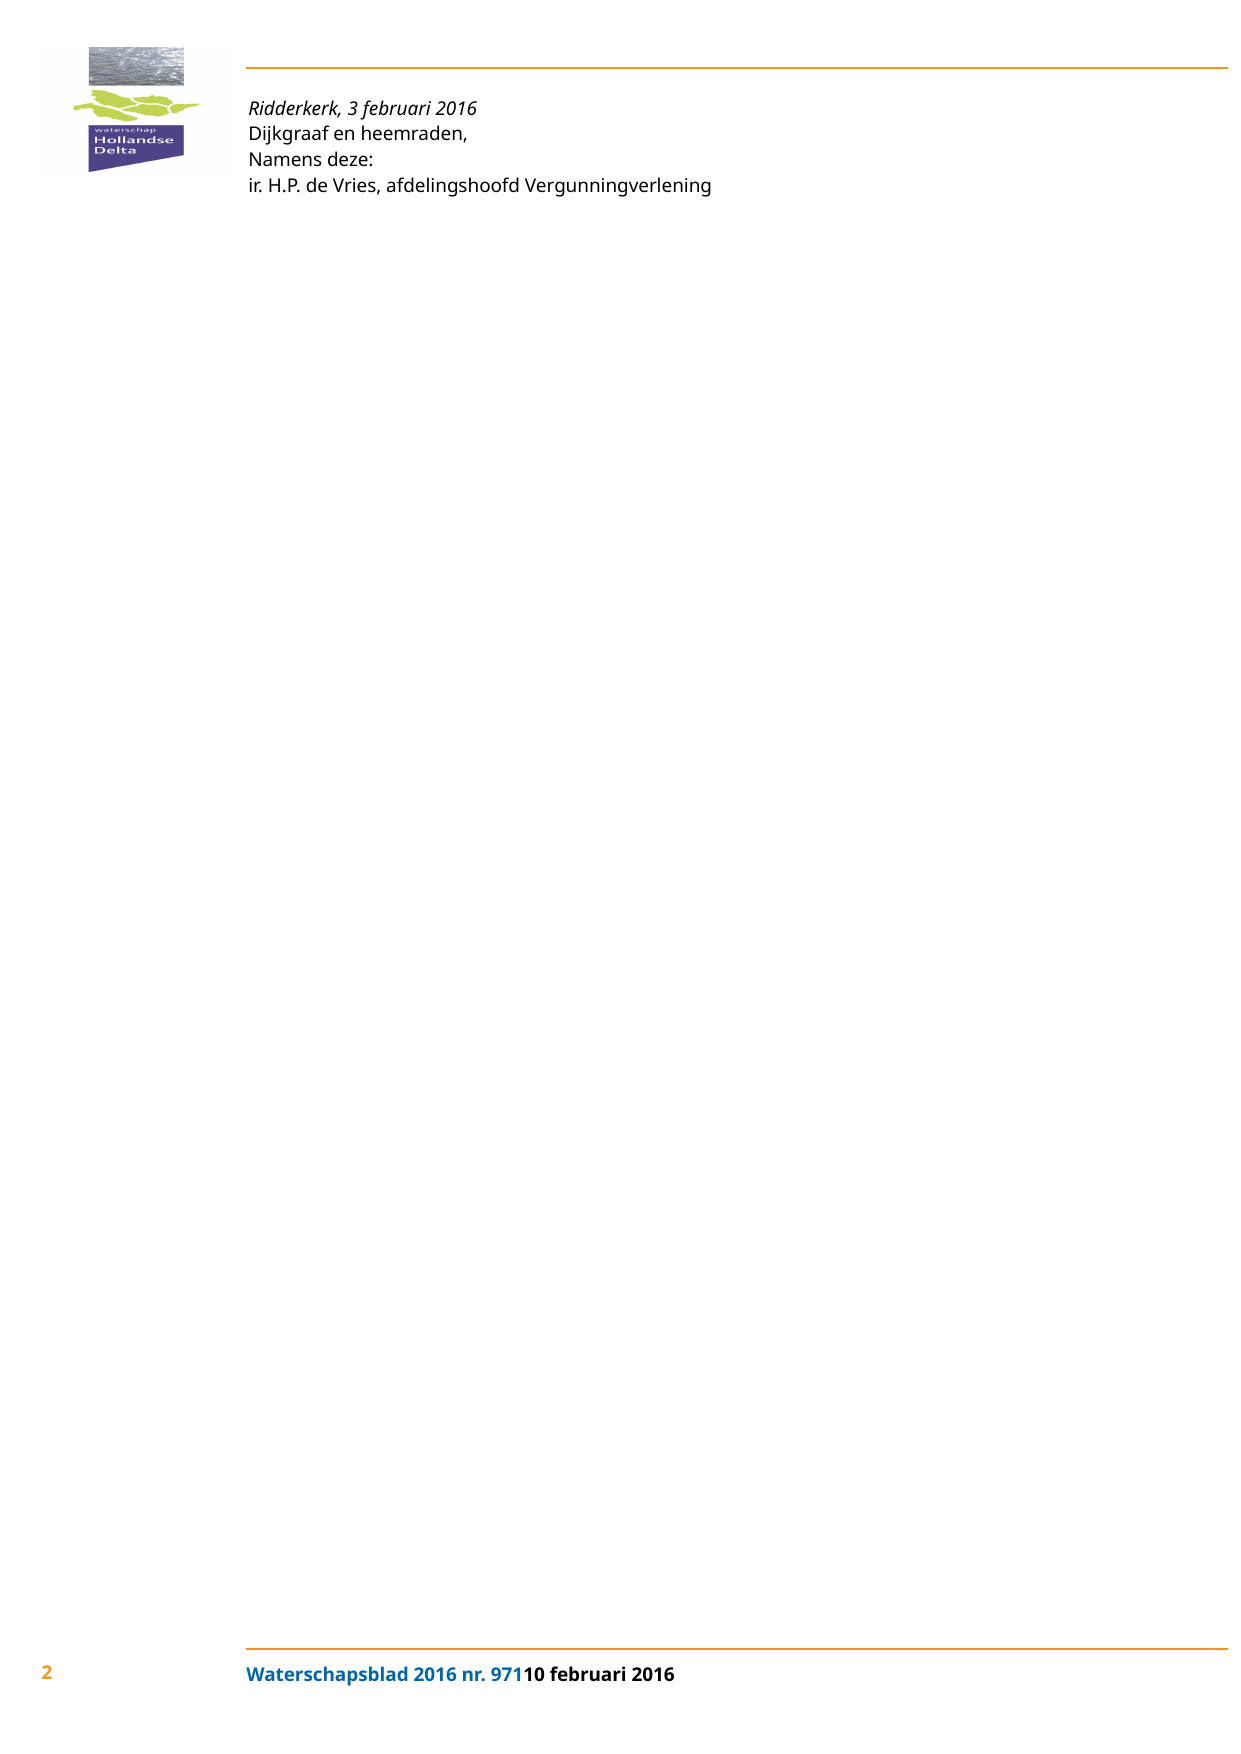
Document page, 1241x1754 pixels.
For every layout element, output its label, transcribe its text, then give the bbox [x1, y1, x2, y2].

text ir. H.P. de Vries, afdelingshoofd Vergunningverlening [248, 172, 1152, 198]
text Namens deze: [248, 146, 1152, 172]
picture [41, 47, 231, 172]
text Dijkgraaf en heemraden, [248, 121, 1152, 146]
text Ridderkerk, 3 februari 2016 [248, 95, 1152, 121]
